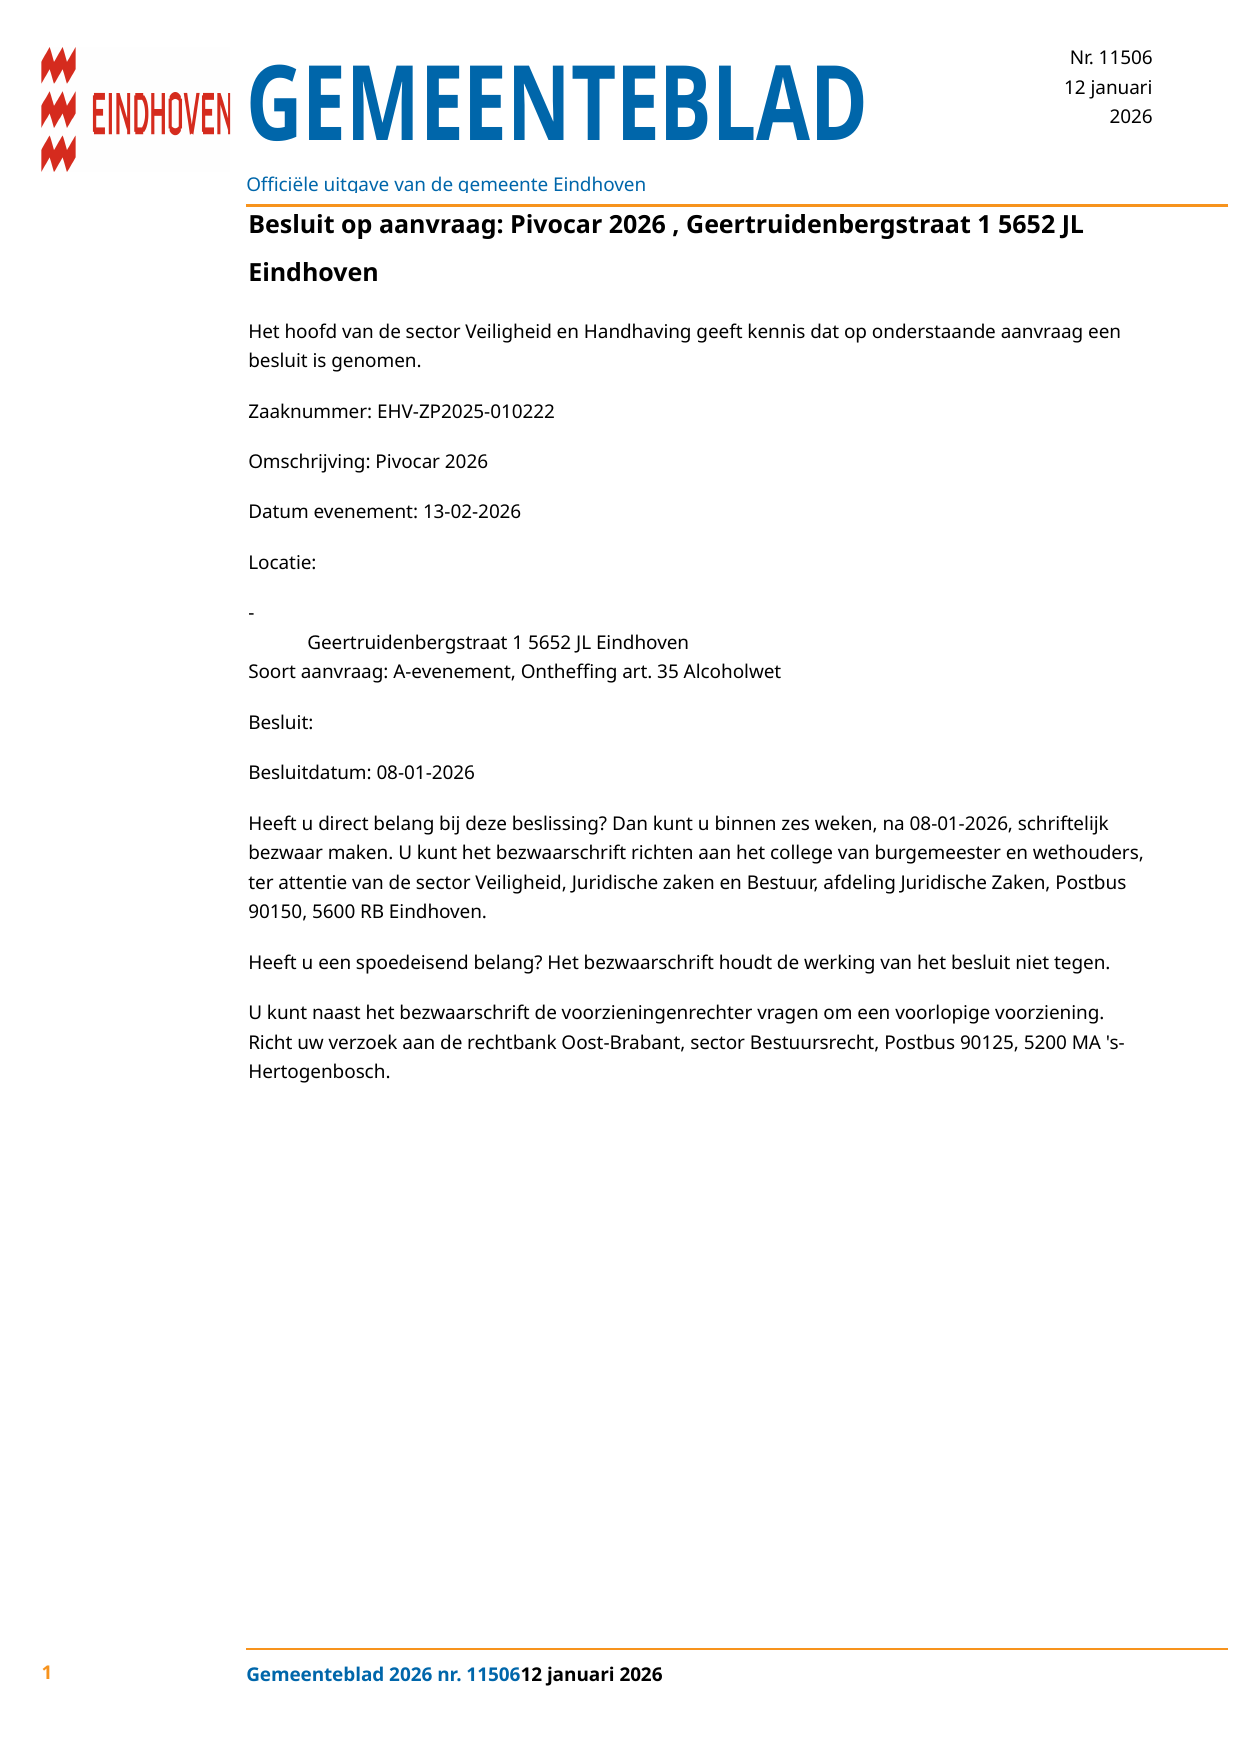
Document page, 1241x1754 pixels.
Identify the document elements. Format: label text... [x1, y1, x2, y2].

text Heeft u direct belang bij deze beslissing? Dan kunt u binnen zes weken, na 08-01-2026, schriftelijk bezwaar maken. U kunt het bezwaarschrift richten aan het college van burgemeester en wethouders, ter attentie van de sector Veiligheid, Juridische zaken en Bestuur, afdeling Juridische Zaken, Postbus 90150, 5600 RB Eindhoven. [248, 810, 1152, 924]
text Omschrijving: Pivocar 2026 [248, 448, 1152, 474]
text Besluit op aanvraag: Pivocar 2026 , Geertruidenbergstraat 1 5652 JL Eindhoven [248, 207, 1152, 288]
list Geertruidenbergstraat 1 5652 JL Eindhoven [248, 629, 1152, 655]
text Datum evenement: 13-02-2026 [248, 499, 1152, 524]
text Soort aanvraag: A-evenement, Ontheffing art. 35 Alcoholwet [248, 659, 1152, 684]
picture [41, 47, 231, 172]
text Zaaknummer: EHV-ZP2025-010222 [248, 398, 1152, 424]
text Locatie: [248, 549, 1152, 575]
text Heeft u een spoedeisend belang? Het bezwaarschrift houdt de werking van het besluit niet tegen. [248, 949, 1152, 975]
text U kunt naast het bezwaarschrift de voorzieningenrechter vragen om een voorlopige voorziening. Richt uw verzoek aan de rechtbank Oost-Brabant, sector Bestuursrecht, Postbus 90125, 5200 MA 's-Hertogenbosch. [248, 999, 1152, 1084]
text Besluit: [248, 709, 1152, 735]
text Het hoofd van de sector Veiligheid en Handhaving geeft kennis dat op onderstaande aanvraag een besluit is genomen. [248, 318, 1152, 373]
text Besluitdatum: 08-01-2026 [248, 759, 1152, 785]
